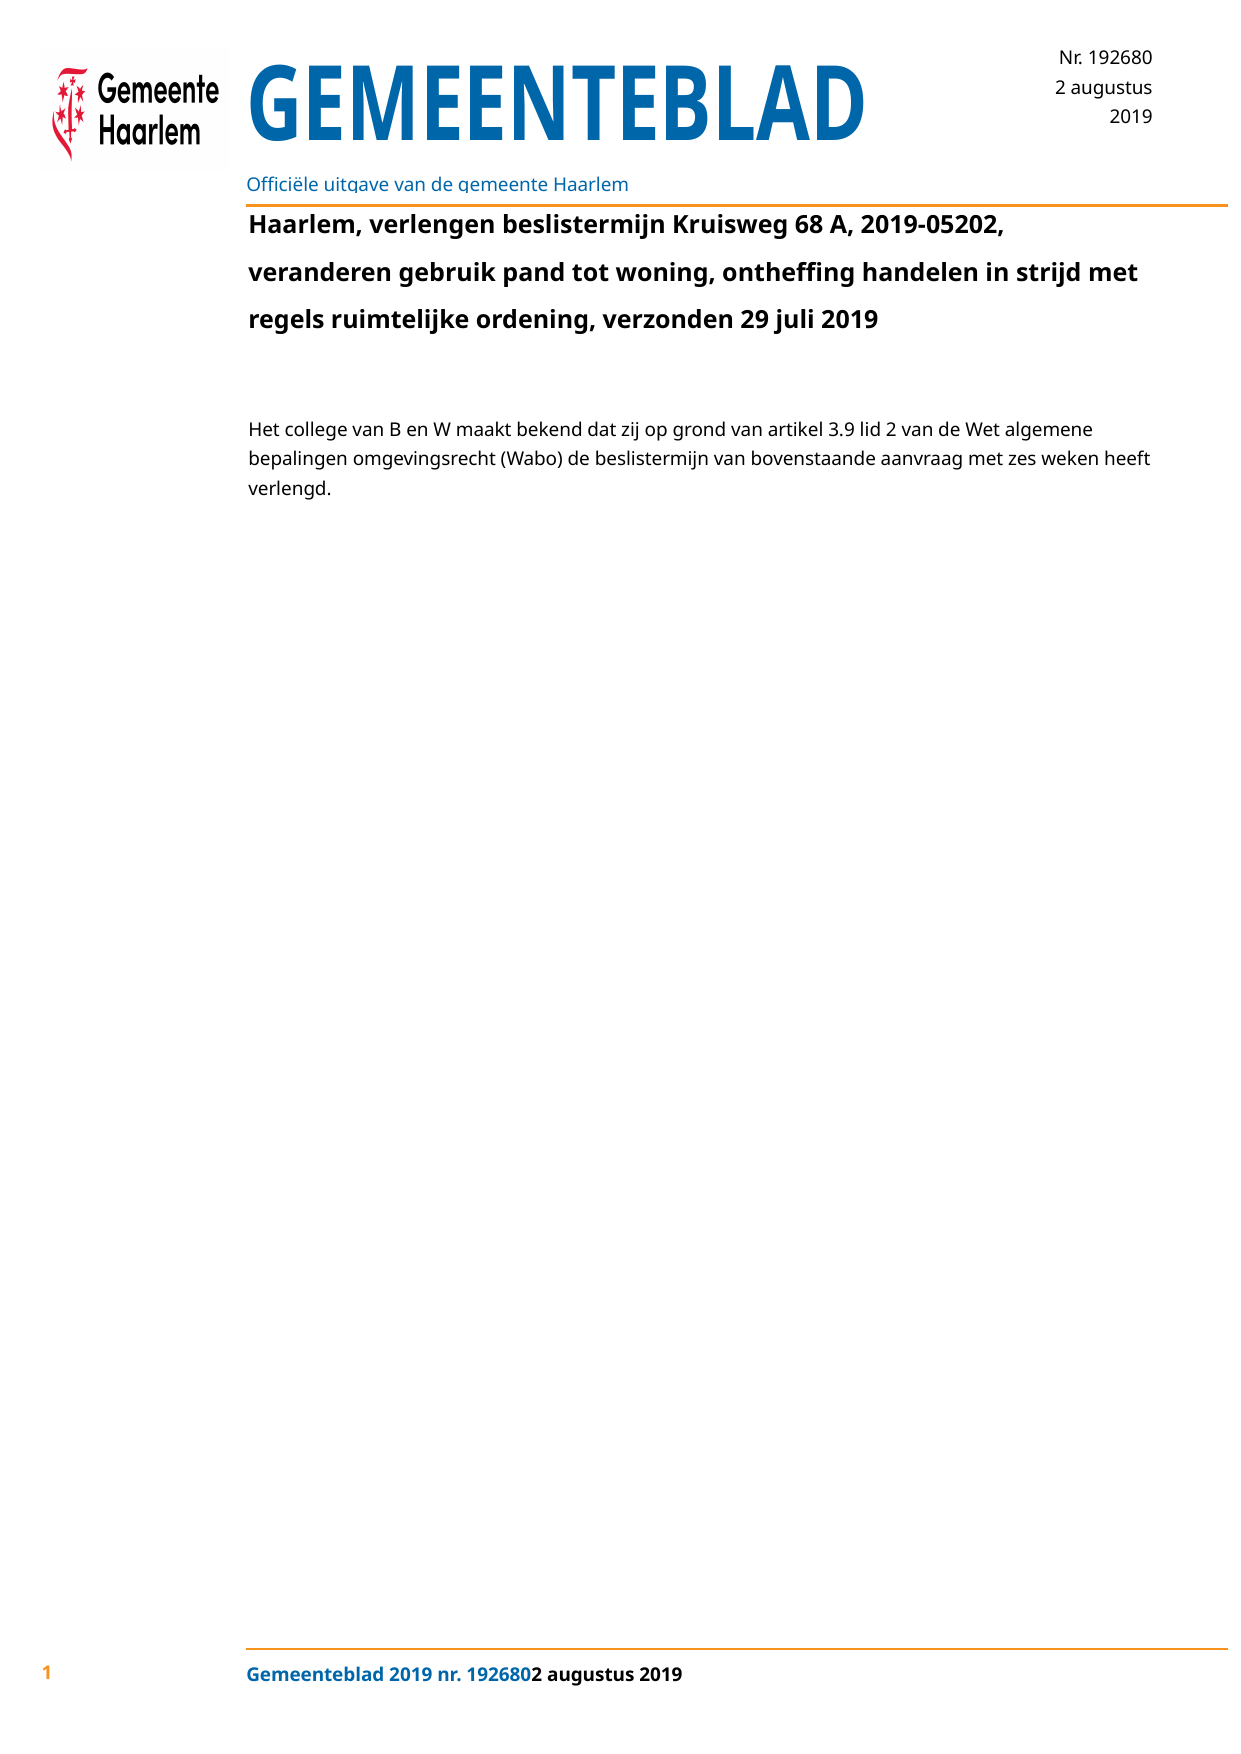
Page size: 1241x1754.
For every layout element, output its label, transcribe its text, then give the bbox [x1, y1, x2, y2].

text Het college van B en W maakt bekend dat zij op grond van artikel 3.9 lid 2 van de Wet algemene bepalingen omgevingsrecht (Wabo) de beslistermijn van bovenstaande aanvraag met zes weken heeft verlengd. [248, 416, 1152, 501]
picture [41, 47, 231, 172]
text Haarlem, verlengen beslistermijn Kruisweg 68 A, 2019-05202, veranderen gebruik pand tot woning, ontheffing handelen in strijd met regels ruimtelijke ordening, verzonden 29 juli 2019 [248, 207, 1152, 336]
